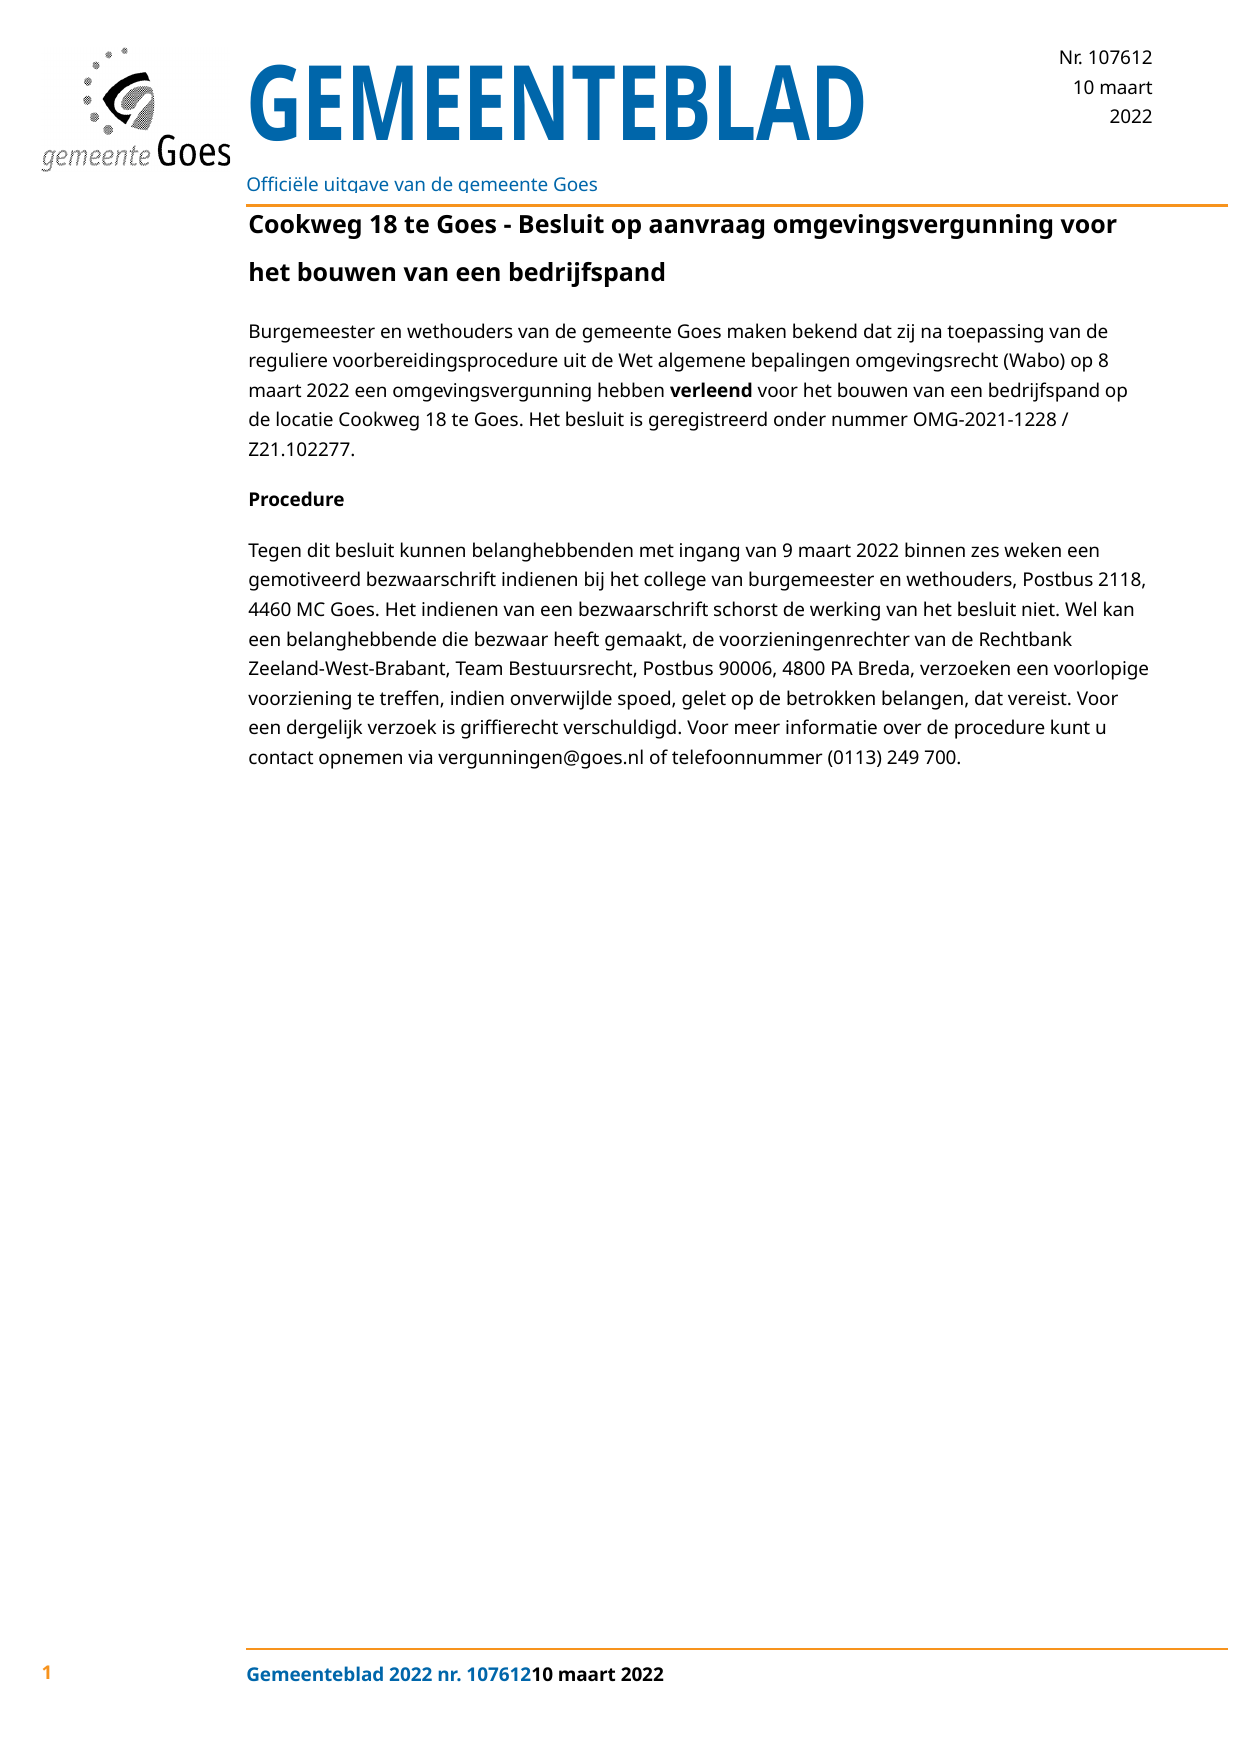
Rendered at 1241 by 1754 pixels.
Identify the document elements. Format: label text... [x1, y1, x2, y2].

picture [41, 47, 231, 172]
text Cookweg 18 te Goes - Besluit op aanvraag omgevingsvergunning voor het bouwen van een bedrijfspand [248, 207, 1152, 288]
text Tegen dit besluit kunnen belanghebbenden met ingang van 9 maart 2022 binnen zes weken een gemotiveerd bezwaarschrift indienen bij het college van burgemeester en wethouders, Postbus 2118, 4460 MC Goes. Het indienen van een bezwaarschrift schorst de werking van het besluit niet. Wel kan een belanghebbende die bezwaar heeft gemaakt, de voorzieningenrechter van de Rechtbank Zeeland-West-Brabant, Team Bestuursrecht, Postbus 90006, 4800 PA Breda, verzoeken een voorlopige voorziening te treffen, indien onverwijlde spoed, gelet op de betrokken belangen, dat vereist. Voor een dergelijk verzoek is griffierecht verschuldigd. Voor meer informatie over de procedure kunt u contact opnemen via vergunningen@goes.nl of telefoonnummer (0113) 249 700. [248, 537, 1152, 770]
text Procedure [248, 487, 1152, 512]
text Burgemeester en wethouders van de gemeente Goes maken bekend dat zij na toepassing van de reguliere voorbereidingsprocedure uit de Wet algemene bepalingen omgevingsrecht (Wabo) op 8 maart 2022 een omgevingsvergunning hebben verleend voor het bouwen van een bedrijfspand op de locatie Cookweg 18 te Goes. Het besluit is geregistreerd onder nummer OMG-2021-1228 / Z21.102277. [248, 318, 1152, 462]
